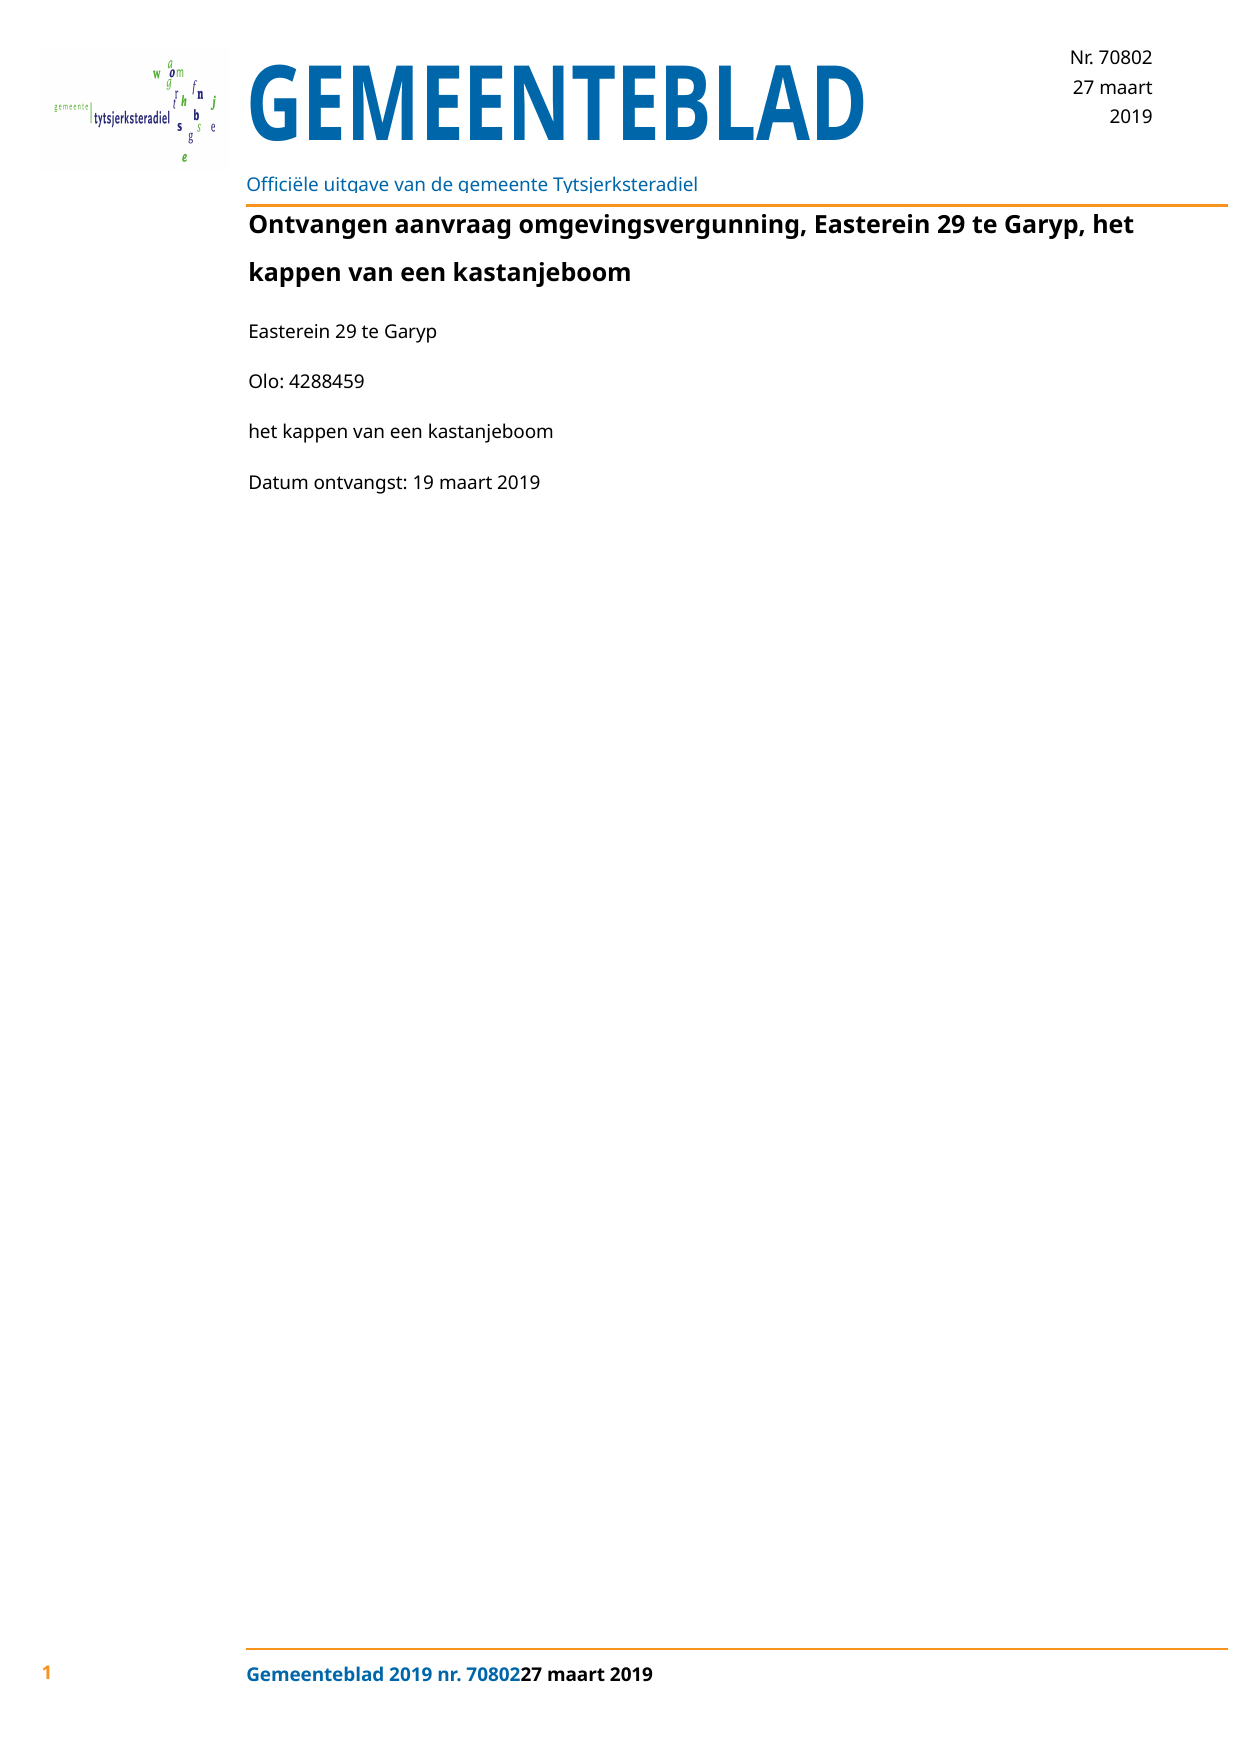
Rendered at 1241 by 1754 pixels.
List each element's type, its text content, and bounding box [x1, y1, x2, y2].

text Olo: 4288459 [248, 368, 1152, 394]
picture [41, 47, 231, 172]
text Easterein 29 te Garyp [248, 318, 1152, 344]
text het kappen van een kastanjeboom [248, 419, 1152, 444]
text Datum ontvangst: 19 maart 2019 [248, 469, 1152, 495]
text Ontvangen aanvraag omgevingsvergunning, Easterein 29 te Garyp, het kappen van een kastanjeboom [248, 207, 1152, 288]
